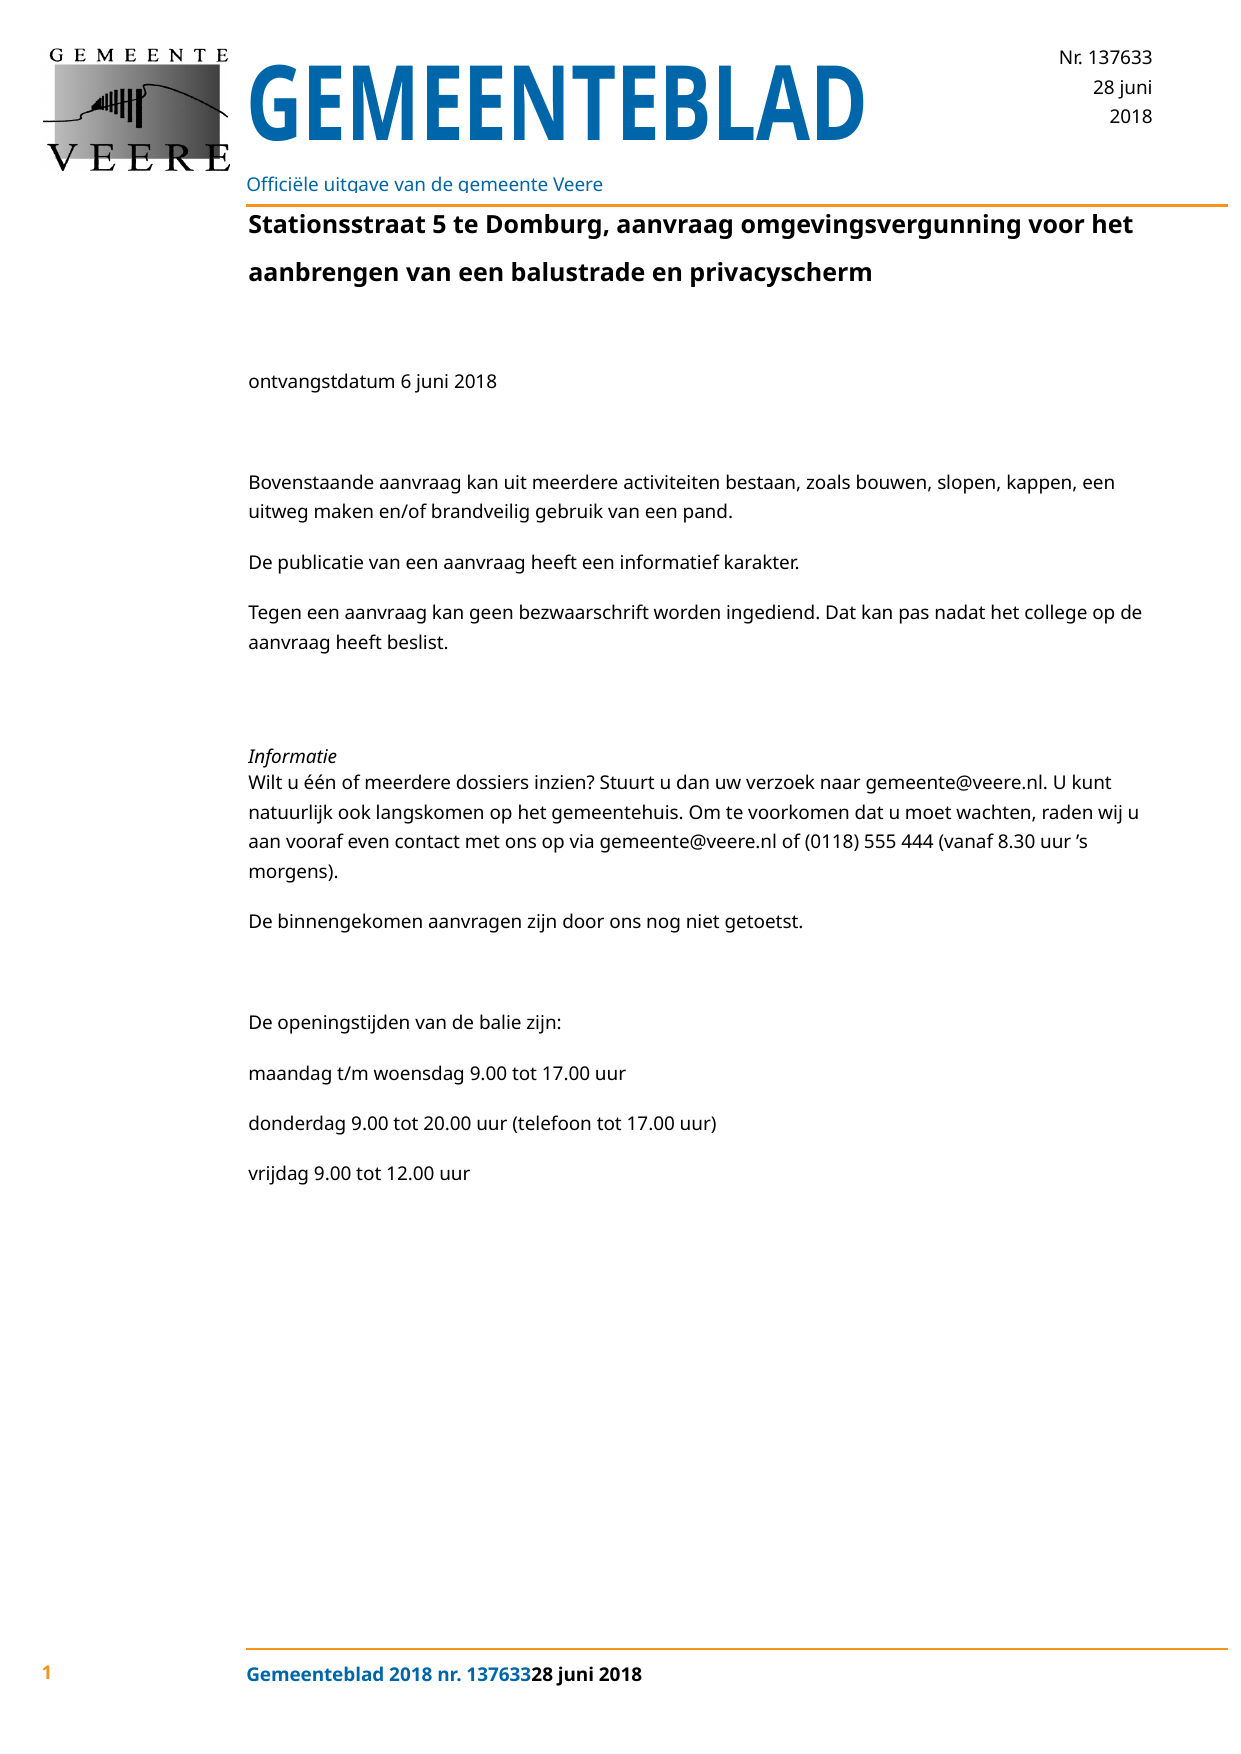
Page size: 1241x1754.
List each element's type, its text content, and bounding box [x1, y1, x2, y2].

text Wilt u één of meerdere dossiers inzien? Stuurt u dan uw verzoek naar gemeente@veere.nl. U kunt natuurlijk ook langskomen op het gemeentehuis. Om te voorkomen dat u moet wachten, raden wij u aan vooraf even contact met ons op via gemeente@veere.nl of (0118) 555 444 (vanaf 8.30 uur ’s morgens). [248, 769, 1152, 884]
text De publicatie van een aanvraag heeft een informatief karakter. [248, 549, 1152, 575]
text ontvangstdatum 6 juni 2018 [248, 368, 1152, 394]
picture [41, 47, 231, 172]
text Stationsstraat 5 te Domburg, aanvraag omgevingsvergunning voor het aanbrengen van een balustrade en privacyscherm [248, 207, 1152, 288]
text Tegen een aanvraag kan geen bezwaarschrift worden ingediend. Dat kan pas nadat het college op de aanvraag heeft beslist. [248, 599, 1152, 655]
text donderdag 9.00 tot 20.00 uur (telefoon tot 17.00 uur) [248, 1110, 1152, 1136]
text De binnengekomen aanvragen zijn door ons nog niet getoetst. [248, 908, 1152, 934]
text maandag t/m woensdag 9.00 tot 17.00 uur [248, 1060, 1152, 1085]
text vrijdag 9.00 tot 12.00 uur [248, 1161, 1152, 1186]
text De openingstijden van de balie zijn: [248, 1009, 1152, 1035]
text Informatie [248, 743, 1152, 769]
text Bovenstaande aanvraag kan uit meerdere activiteiten bestaan, zoals bouwen, slopen, kappen, een uitweg maken en/of brandveilig gebruik van een pand. [248, 469, 1152, 524]
